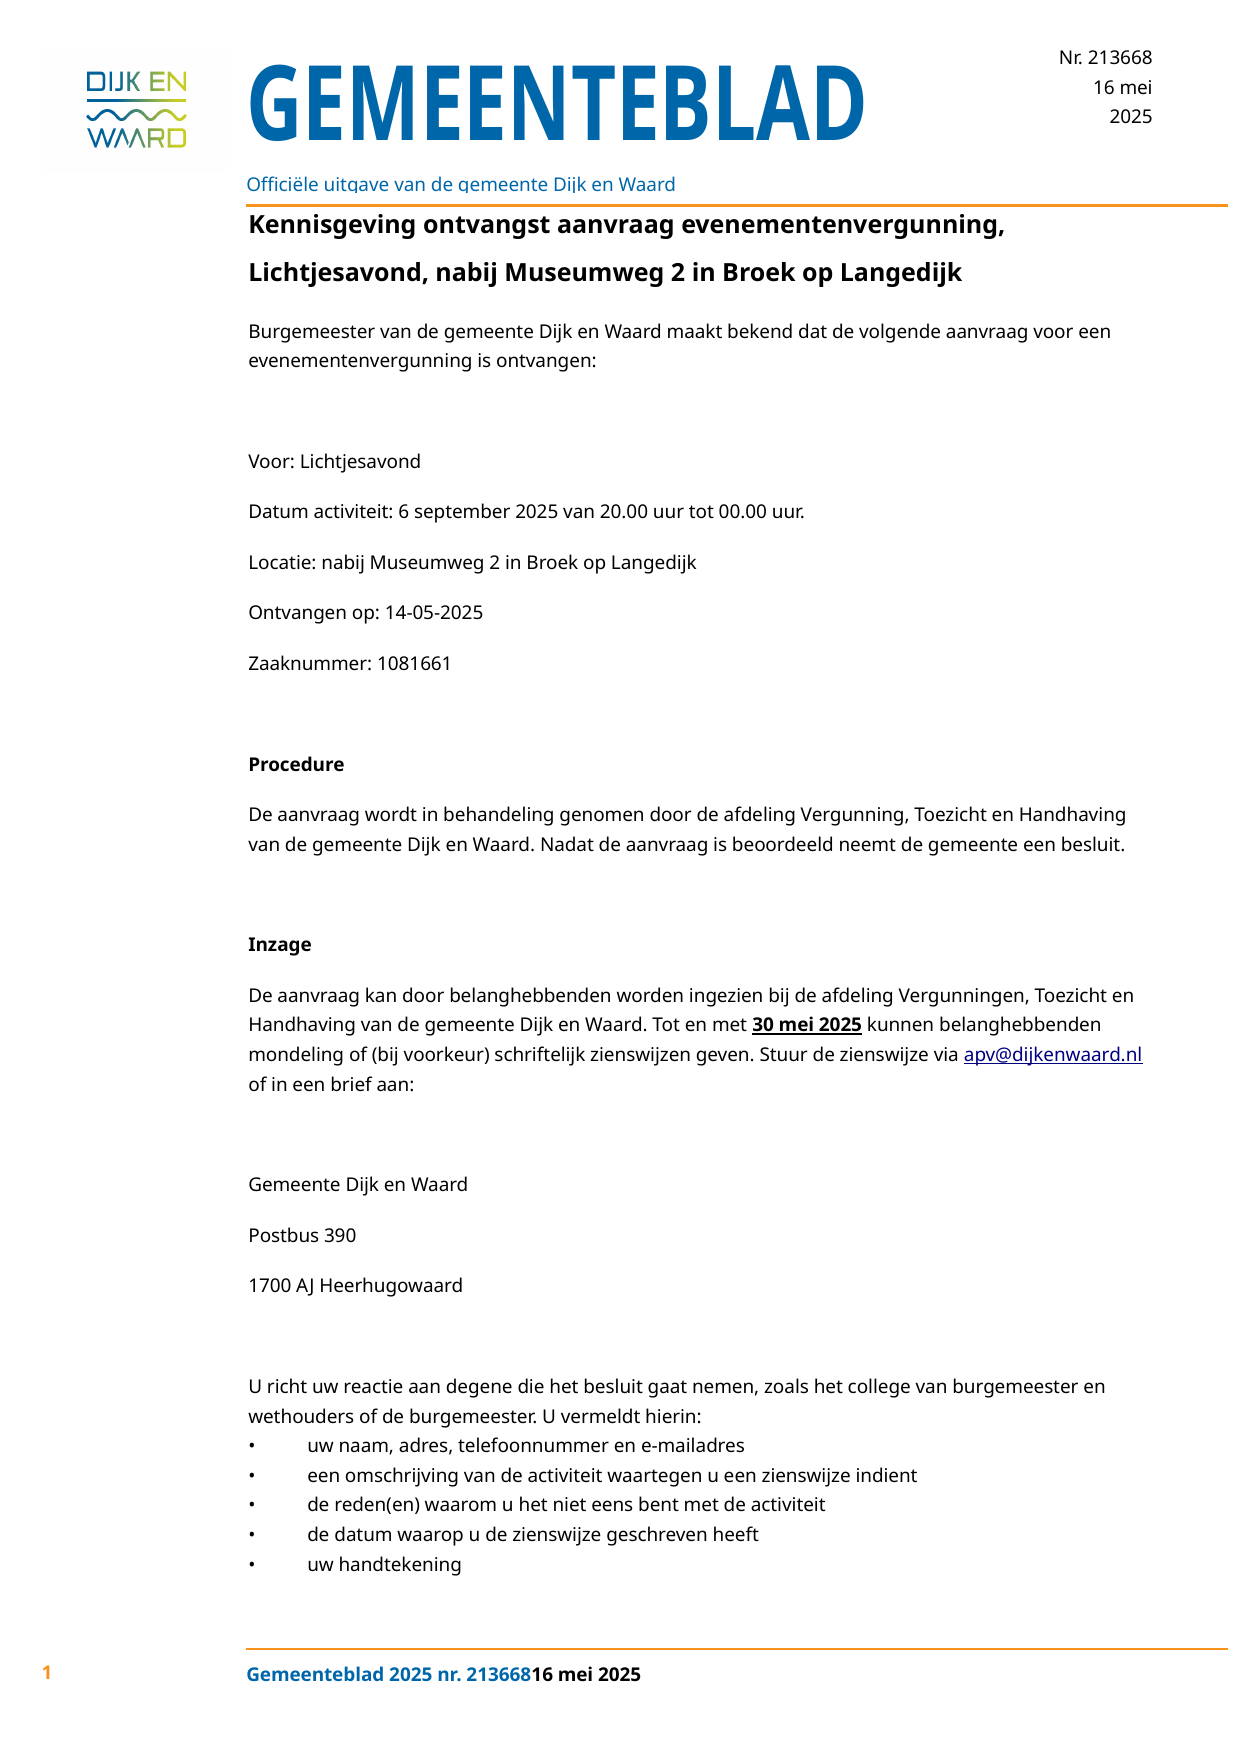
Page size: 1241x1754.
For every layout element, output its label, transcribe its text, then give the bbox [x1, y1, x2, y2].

list een omschrijving van de activiteit waartegen u een zienswijze indient [248, 1462, 1152, 1488]
text De aanvraag wordt in behandeling genomen door de afdeling Vergunning, Toezicht en Handhaving van de gemeente Dijk en Waard. Nadat de aanvraag is beoordeeld neemt de gemeente een besluit. [248, 801, 1152, 857]
text De aanvraag kan door belanghebbenden worden ingezien bij de afdeling Vergunningen, Toezicht en Handhaving van de gemeente Dijk en Waard. Tot en met 30 mei 2025 kunnen belanghebbenden mondeling of (bij voorkeur) schriftelijk zienswijzen geven. Stuur de zienswijze via apv@dijkenwaard.nl of in een brief aan: [248, 982, 1152, 1097]
text Voor: Lichtjesavond [248, 448, 1152, 474]
picture [41, 47, 231, 172]
text Zaaknummer: 1081661 [248, 650, 1152, 676]
text Ontvangen op: 14-05-2025 [248, 599, 1152, 625]
text Gemeente Dijk en Waard [248, 1172, 1152, 1197]
text Locatie: nabij Museumweg 2 in Broek op Langedijk [248, 549, 1152, 575]
text Inzage [248, 932, 1152, 957]
text Procedure [248, 751, 1152, 777]
list uw handtekening [248, 1551, 1152, 1577]
list uw naam, adres, telefoonnummer en e-mailadres [248, 1432, 1152, 1458]
list de reden(en) waarom u het niet eens bent met de activiteit [248, 1492, 1152, 1517]
text Burgemeester van de gemeente Dijk en Waard maakt bekend dat de volgende aanvraag voor een evenementenvergunning is ontvangen: [248, 318, 1152, 373]
text U richt uw reactie aan degene die het besluit gaat nemen, zoals het college van burgemeester en wethouders of de burgemeester. U vermeldt hierin: [248, 1373, 1152, 1429]
text 1700 AJ Heerhugowaard [248, 1272, 1152, 1298]
list de datum waarop u de zienswijze geschreven heeft [248, 1521, 1152, 1547]
text Kennisgeving ontvangst aanvraag evenementenvergunning, Lichtjesavond, nabij Museumweg 2 in Broek op Langedijk [248, 207, 1152, 288]
text Datum activiteit: 6 september 2025 van 20.00 uur tot 00.00 uur. [248, 499, 1152, 524]
text Postbus 390 [248, 1222, 1152, 1248]
